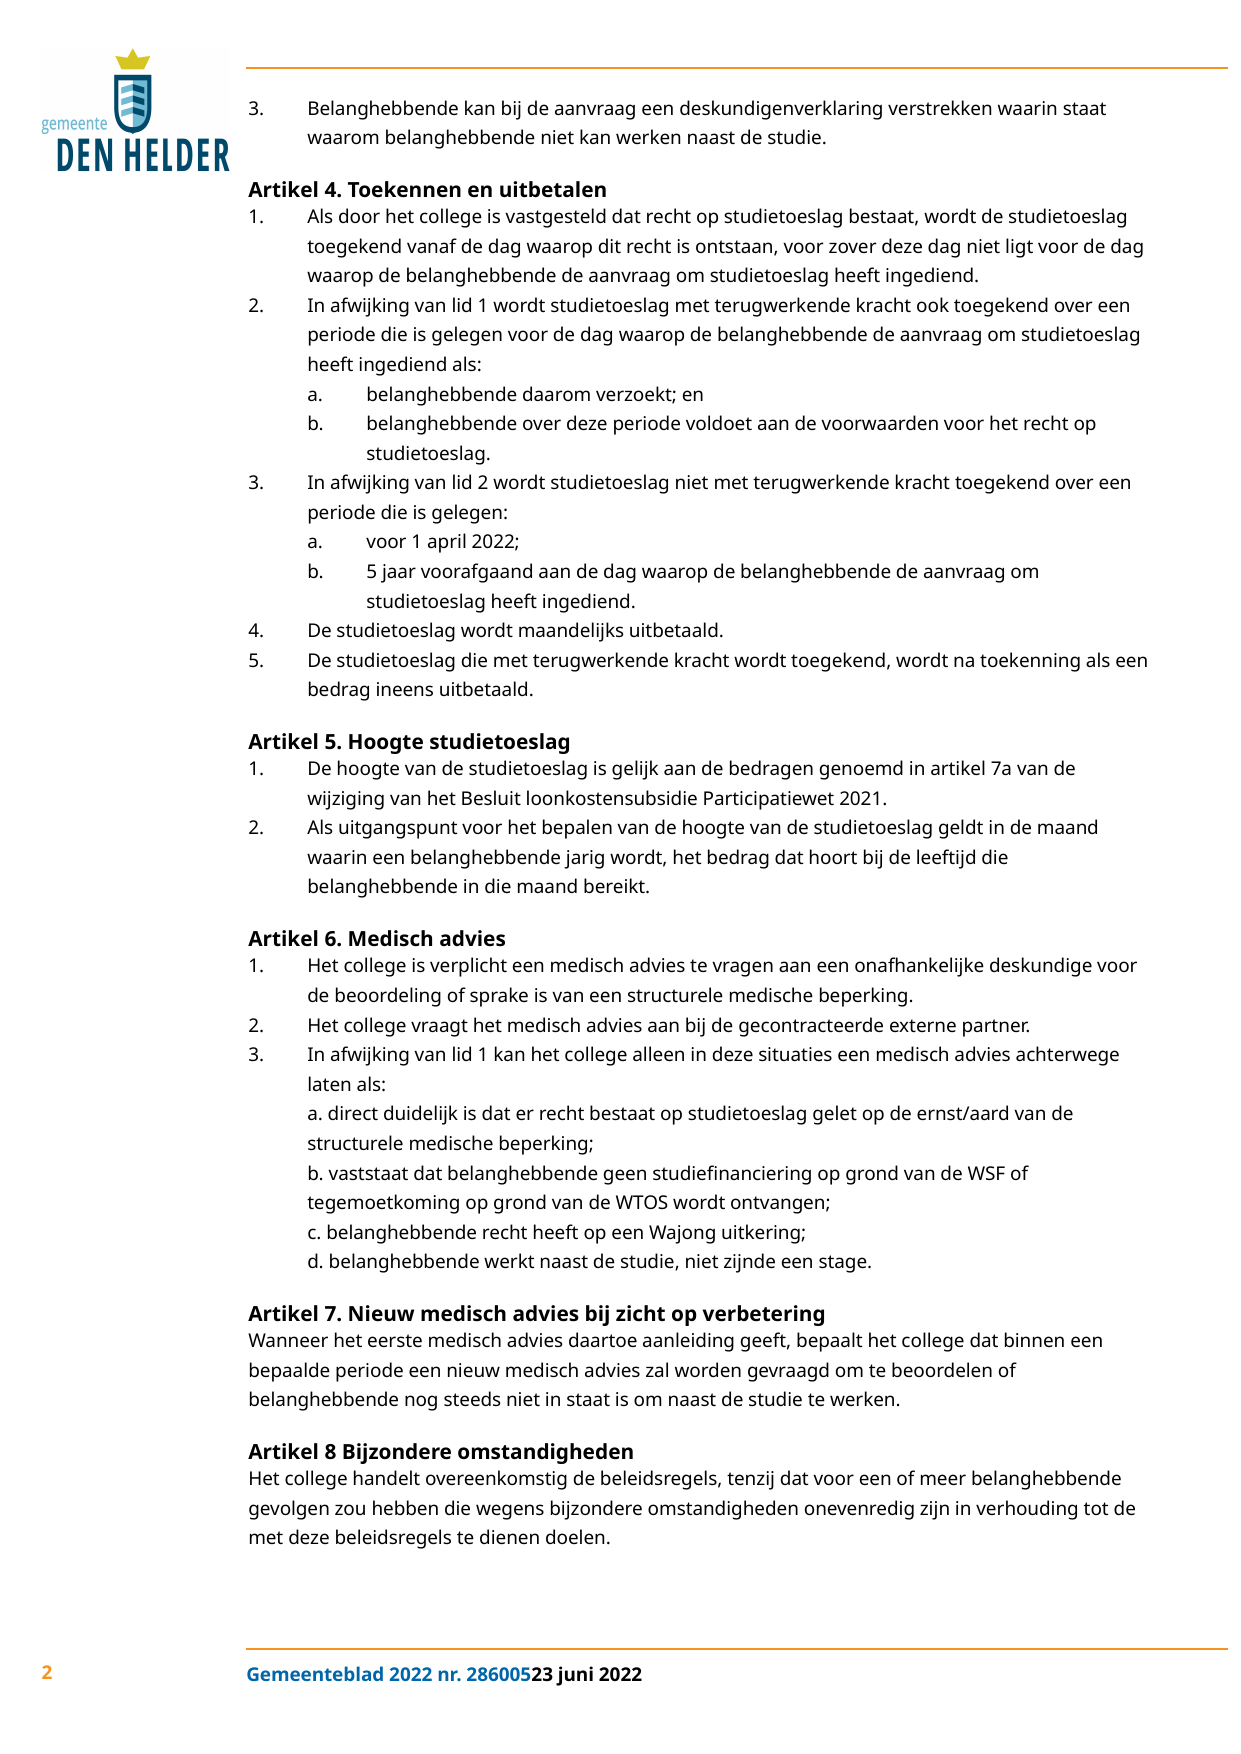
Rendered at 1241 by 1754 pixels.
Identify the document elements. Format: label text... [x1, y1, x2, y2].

text Artikel 4. Toekennen en uitbetalen [248, 175, 1152, 203]
list b. vaststaat dat belanghebbende geen studiefinanciering op grond van de WSF of tegemoetkoming op grond van de WTOS wordt ontvangen; [248, 1160, 1152, 1215]
list belanghebbende over deze periode voldoet aan de voorwaarden voor het recht op studietoeslag. [307, 410, 1152, 466]
list Als uitgangspunt voor het bepalen van de hoogte van de studietoeslag geldt in de maand waarin een belanghebbende jarig wordt, het bedrag dat hoort bij de leeftijd die belanghebbende in die maand bereikt. [248, 814, 1152, 899]
list 5 jaar voorafgaand aan de dag waarop de belanghebbende de aanvraag om studietoeslag heeft ingediend. [307, 558, 1152, 613]
picture [41, 47, 231, 172]
picture [220, 160, 224, 172]
picture [100, 154, 106, 172]
picture [182, 144, 187, 165]
list In afwijking van lid 2 wordt studietoeslag niet met terugwerkende kracht toegekend over een periode die is gelegen: [248, 469, 1152, 525]
text Het college handelt overeenkomstig de beleidsregels, tenzij dat voor een of meer belanghebbende gevolgen zou hebben die wegens bijzondere omstandigheden onevenredig zijn in verhouding tot de met deze beleidsregels te dienen doelen. [248, 1465, 1152, 1550]
list In afwijking van lid 1 wordt studietoeslag met terugwerkende kracht ook toegekend over een periode die is gelegen voor de dag waarop de belanghebbende de aanvraag om studietoeslag heeft ingediend als: [248, 292, 1152, 377]
list In afwijking van lid 1 kan het college alleen in deze situaties een medisch advies achterwege laten als: [248, 1041, 1152, 1097]
text Artikel 5. Hoogte studietoeslag [248, 727, 1152, 755]
list Het college is verplicht een medisch advies te vragen aan een onafhankelijke deskundige voor de beoordeling of sprake is van een structurele medische beperking. [248, 953, 1152, 1008]
list a. direct duidelijk is dat er recht bestaat op studietoeslag gelet op de ernst/aard van de structurele medische beperking; [248, 1101, 1152, 1156]
picture [63, 144, 68, 165]
picture [130, 157, 135, 172]
text Artikel 8 Bijzondere omstandigheden [248, 1437, 1152, 1465]
list De hoogte van de studietoeslag is gelijk aan de bedragen genoemd in artikel 7a van de wijziging van het Besluit loonkostensubsidie Participatiewet 2021. [248, 755, 1152, 811]
list c. belanghebbende recht heeft op een Wajong uitkering; [248, 1219, 1152, 1244]
list belanghebbende daarom verzoekt; en [307, 381, 1152, 406]
list De studietoeslag wordt maandelijks uitbetaald. [248, 617, 1152, 643]
list Als door het college is vastgesteld dat recht op studietoeslag bestaat, wordt de studietoeslag toegekend vanaf de dag waarop dit recht is ontstaan, voor zover deze dag niet ligt voor de dag waarop de belanghebbende de aanvraag om studietoeslag heeft ingediend. [248, 203, 1152, 288]
text Artikel 6. Medisch advies [248, 924, 1152, 953]
text Artikel 7. Nieuw medisch advies bij zicht op verbetering [248, 1299, 1152, 1327]
list d. belanghebbende werkt naast de studie, niet zijnde een stage. [248, 1248, 1152, 1274]
text Wanneer het eerste medisch advies daartoe aanleiding geeft, bepaalt het college dat binnen een bepaalde periode een nieuw medisch advies zal worden gevraagd om te beoordelen of belanghebbende nog steeds niet in staat is om naast de studie te werken. [248, 1327, 1152, 1412]
list Belanghebbende kan bij de aanvraag een deskundigenverklaring verstrekken waarin staat waarom belanghebbende niet kan werken naast de studie. [248, 95, 1152, 150]
list Het college vraagt het medisch advies aan bij de gecontracteerde externe partner. [248, 1012, 1152, 1037]
list De studietoeslag die met terugwerkende kracht wordt toegekend, wordt na toekenning als een bedrag ineens uitbetaald. [248, 647, 1152, 702]
list voor 1 april 2022; [307, 529, 1152, 554]
